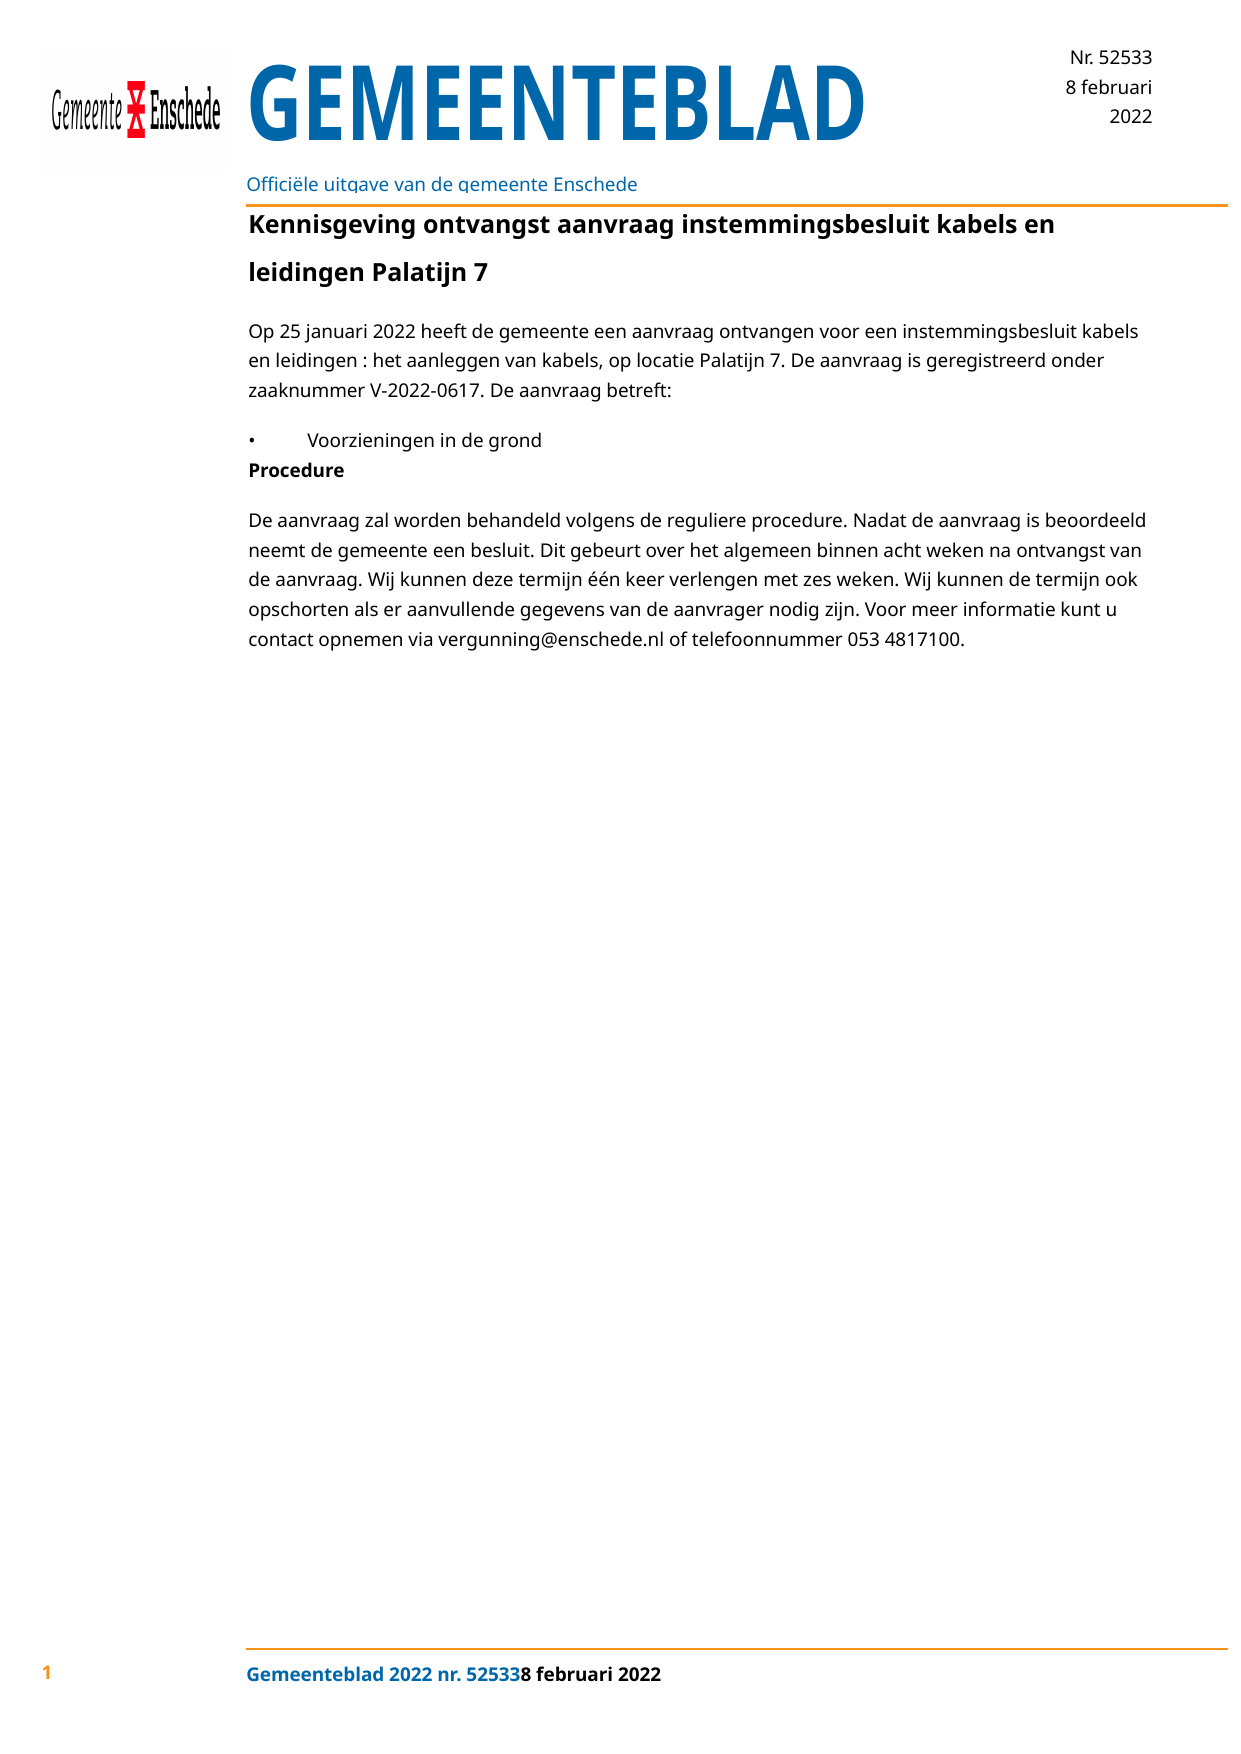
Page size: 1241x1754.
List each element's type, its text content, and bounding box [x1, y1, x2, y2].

text Kennisgeving ontvangst aanvraag instemmingsbesluit kabels en leidingen Palatijn 7 [248, 207, 1152, 288]
text De aanvraag zal worden behandeld volgens de reguliere procedure. Nadat de aanvraag is beoordeeld neemt de gemeente een besluit. Dit gebeurt over het algemeen binnen acht weken na ontvangst van de aanvraag. Wij kunnen deze termijn één keer verlengen met zes weken. Wij kunnen de termijn ook opschorten als er aanvullende gegevens van de aanvrager nodig zijn. Voor meer informatie kunt u contact opnemen via vergunning@enschede.nl of telefoonnummer 053 4817100. [248, 507, 1152, 652]
list Voorzieningen in de grond [248, 427, 1152, 453]
text Op 25 januari 2022 heeft de gemeente een aanvraag ontvangen voor een instemmingsbesluit kabels en leidingen : het aanleggen van kabels, op locatie Palatijn 7. De aanvraag is geregistreerd onder zaaknummer V-2022-0617. De aanvraag betreft: [248, 318, 1152, 403]
text Procedure [248, 457, 1152, 483]
picture [41, 47, 231, 172]
